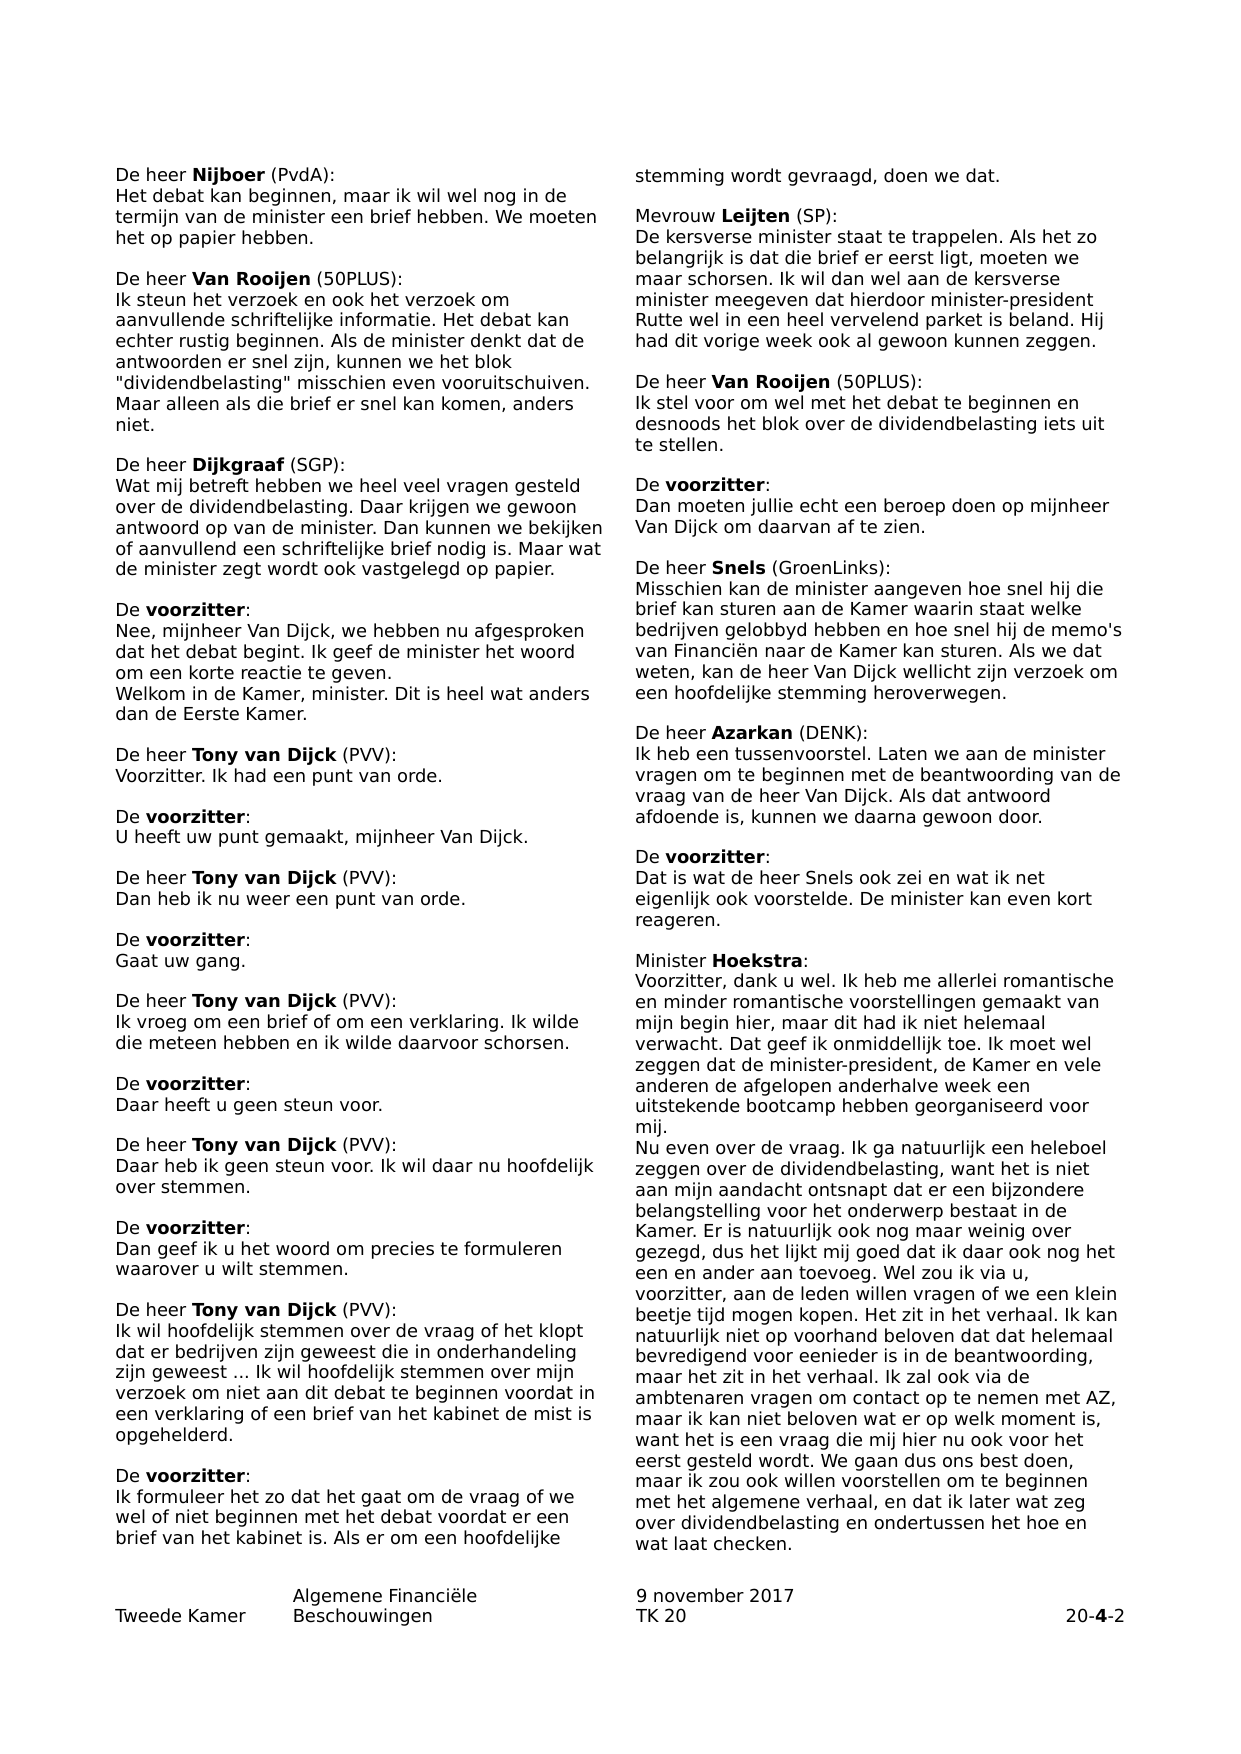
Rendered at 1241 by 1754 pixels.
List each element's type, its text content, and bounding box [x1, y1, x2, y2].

text De heer Azarkan (DENK): [635, 723, 1125, 744]
text De heer Van Rooijen (50PLUS): [635, 372, 1125, 393]
text De heer Tony van Dijck (PVV): [115, 868, 605, 889]
text De voorzitter: [115, 1466, 605, 1486]
text Dat is wat de heer Snels ook zei en wat ik net eigenlijk ook voorstelde. De minister kan even kort reageren. [635, 868, 1125, 931]
text stemming wordt gevraagd, doen we dat. [635, 165, 1125, 186]
text De voorzitter: [635, 847, 1125, 868]
text Dan geef ik u het woord om precies te formuleren waarover u wilt stemmen. [115, 1238, 605, 1280]
text De heer Tony van Dijck (PVV): [115, 991, 605, 1012]
text Ik wil hoofdelijk stemmen over de vraag of het klopt dat er bedrijven zijn geweest die in onderhandeling zijn geweest ... Ik wil hoofdelijk stemmen over mijn verzoek om niet aan dit debat te beginnen voordat in een verklaring of een brief van het kabinet de mist is opgehelderd. [115, 1321, 605, 1446]
text De voorzitter: [115, 1217, 605, 1238]
text Ik formuleer het zo dat het gaat om de vraag of we wel of niet beginnen met het debat voordat er een brief van het kabinet is. Als er om een hoofdelijke [115, 1486, 605, 1549]
text Wat mij betreft hebben we heel veel vragen gesteld over de dividendbelasting. Daar krijgen we gewoon antwoord op van de minister. Dan kunnen we bekijken of aanvullend een schriftelijke brief nodig is. Maar wat de minister zegt wordt ook vastgelegd op papier. [115, 476, 605, 580]
text Minister Hoekstra: [635, 951, 1125, 971]
text De heer Dijkgraaf (SGP): [115, 455, 605, 476]
text Voorzitter. Ik had een punt van orde. [115, 766, 605, 786]
text De voorzitter: [115, 1073, 605, 1094]
text De heer Tony van Dijck (PVV): [115, 745, 605, 766]
text Dan moeten jullie echt een beroep doen op mijnheer Van Dijck om daarvan af te zien. [635, 496, 1125, 537]
text Daar heb ik geen steun voor. Ik wil daar nu hoofdelijk over stemmen. [115, 1156, 605, 1197]
text De heer Tony van Dijck (PVV): [115, 1300, 605, 1321]
text De kersverse minister staat te trappelen. Als het zo belangrijk is dat die brief er eerst ligt, moeten we maar schorsen. Ik wil dan wel aan de kersverse minister meegeven dat hierdoor minister-president Rutte wel in een heel vervelend parket is beland. Hij had dit vorige week ook al gewoon kunnen zeggen. [635, 227, 1125, 352]
text De heer Nijboer (PvdA): [115, 165, 605, 186]
text De voorzitter: [635, 475, 1125, 496]
text Nee, mijnheer Van Dijck, we hebben nu afgesproken dat het debat begint. Ik geef de minister het woord om een korte reactie te geven. [115, 621, 605, 683]
text Het debat kan beginnen, maar ik wil wel nog in de termijn van de minister een brief hebben. We moeten het op papier hebben. [115, 186, 605, 248]
text Nu even over de vraag. Ik ga natuurlijk een heleboel zeggen over de dividendbelasting, want het is niet aan mijn aandacht ontsnapt dat er een bijzondere belangstelling voor het onderwerp bestaat in de Kamer. Er is natuurlijk ook nog maar weinig over gezegd, dus het lijkt mij goed dat ik daar ook nog het een en ander aan toevoeg. Wel zou ik via u, voorzitter, aan de leden willen vragen of we een klein beetje tijd mogen kopen. Het zit in het verhaal. Ik kan natuurlijk niet op voorhand beloven dat dat helemaal bevredigend voor eenieder is in de beantwoording, maar het zit in het verhaal. Ik zal ook via de ambtenaren vragen om contact op te nemen met AZ, maar ik kan niet beloven wat er op welk moment is, want het is een vraag die mij hier nu ook voor het eerst gesteld wordt. We gaan dus ons best doen, maar ik zou ook willen voorstellen om te beginnen met het algemene verhaal, en dat ik later wat zeg over dividendbelasting en ondertussen het hoe en wat laat checken. [635, 1138, 1125, 1554]
text Ik vroeg om een brief of om een verklaring. Ik wilde die meteen hebben en ik wilde daarvoor schorsen. [115, 1012, 605, 1053]
text Daar heeft u geen steun voor. [115, 1094, 605, 1115]
text Voorzitter, dank u wel. Ik heb me allerlei romantische en minder romantische voorstellingen gemaakt van mijn begin hier, maar dit had ik niet helemaal verwacht. Dat geef ik onmiddellijk toe. Ik moet wel zeggen dat de minister-president, de Kamer en vele anderen de afgelopen anderhalve week een uitstekende bootcamp hebben georganiseerd voor mij. [635, 971, 1125, 1138]
text Ik steun het verzoek en ook het verzoek om aanvullende schriftelijke informatie. Het debat kan echter rustig beginnen. Als de minister denkt dat de antwoorden er snel zijn, kunnen we het blok "dividendbelasting" misschien even vooruitschuiven. Maar alleen als die brief er snel kan komen, anders niet. [115, 289, 605, 435]
text De voorzitter: [115, 929, 605, 950]
text De voorzitter: [115, 600, 605, 621]
text Welkom in de Kamer, minister. Dit is heel wat anders dan de Eerste Kamer. [115, 683, 605, 725]
text Misschien kan de minister aangeven hoe snel hij die brief kan sturen aan de Kamer waarin staat welke bedrijven gelobbyd hebben en hoe snel hij de memo's van Financiën naar de Kamer kan sturen. Als we dat weten, kan de heer Van Dijck wellicht zijn verzoek om een hoofdelijke stemming heroverwegen. [635, 578, 1125, 703]
text De heer Snels (GroenLinks): [635, 557, 1125, 578]
text Ik stel voor om wel met het debat te beginnen en desnoods het blok over de dividendbelasting iets uit te stellen. [635, 393, 1125, 455]
text De voorzitter: [115, 806, 605, 827]
text Gaat uw gang. [115, 950, 605, 971]
text Dan heb ik nu weer een punt van orde. [115, 889, 605, 909]
text Mevrouw Leijten (SP): [635, 206, 1125, 227]
text De heer Van Rooijen (50PLUS): [115, 268, 605, 289]
text Ik heb een tussenvoorstel. Laten we aan de minister vragen om te beginnen met de beantwoording van de vraag van de heer Van Dijck. Als dat antwoord afdoende is, kunnen we daarna gewoon door. [635, 744, 1125, 827]
text U heeft uw punt gemaakt, mijnheer Van Dijck. [115, 827, 605, 848]
text De heer Tony van Dijck (PVV): [115, 1135, 605, 1156]
